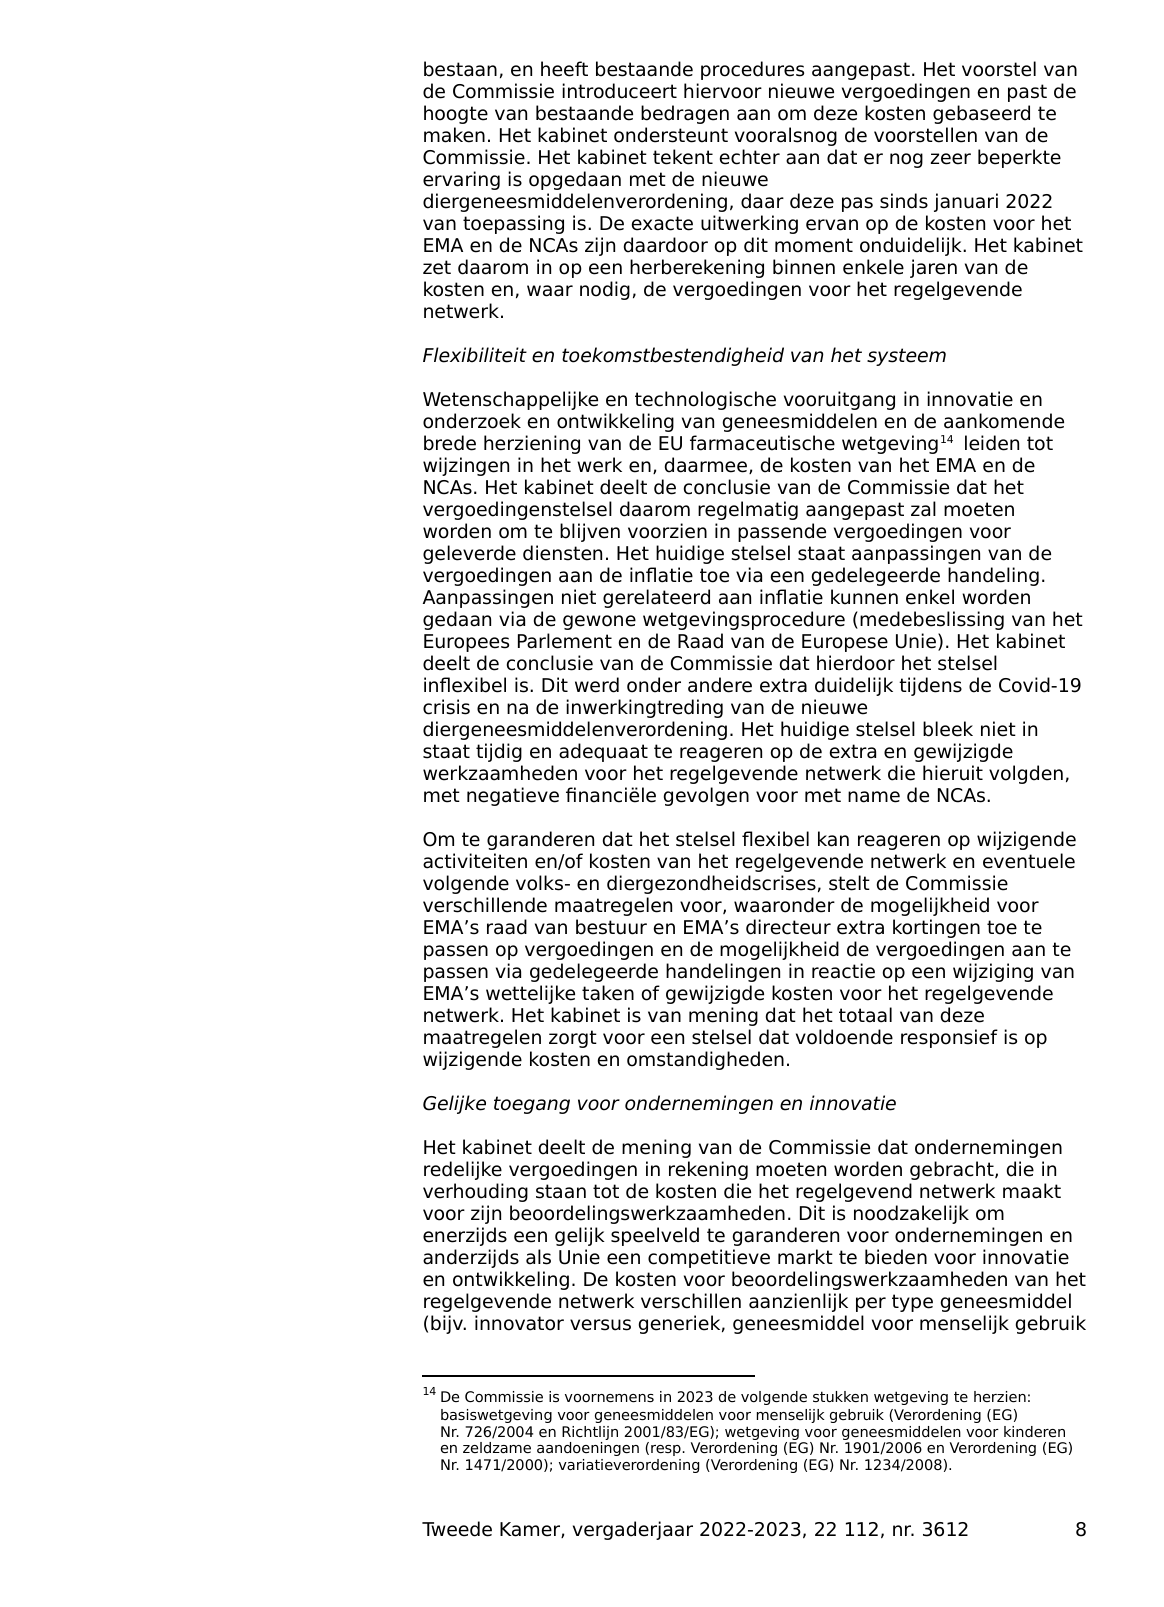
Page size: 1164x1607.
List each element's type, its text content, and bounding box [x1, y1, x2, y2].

text Om te garanderen dat het stelsel flexibel kan reageren op wijzigende activiteiten en/of kosten van het regelgevende netwerk en eventuele volgende volks- en diergezondheidscrises, stelt de Commissie verschillende maatregelen voor, waaronder de mogelijkheid voor EMA’s raad van bestuur en EMA’s directeur extra kortingen toe te passen op vergoedingen en de mogelijkheid de vergoedingen aan te passen via gedelegeerde handelingen in reactie op een wijziging van EMA’s wettelijke taken of gewijzigde kosten voor het regelgevende netwerk. Het kabinet is van mening dat het totaal van deze maatregelen zorgt voor een stelsel dat voldoende responsief is op wijzigende kosten en omstandigheden. [422, 829, 1087, 1071]
text Wetenschappelijke en technologische vooruitgang in innovatie en onderzoek en ontwikkeling van geneesmiddelen en de aankomende brede herziening van de EU farmaceutische wetgeving leiden tot wijzingen in het werk en, daarmee, de kosten van het EMA en de NCAs. Het kabinet deelt de conclusie van de Commissie dat het vergoedingenstelsel daarom regelmatig aangepast zal moeten worden om te blijven voorzien in passende vergoedingen voor geleverde diensten. Het huidige stelsel staat aanpassingen van de vergoedingen aan de inflatie toe via een gedelegeerde handeling. Aanpassingen niet gerelateerd aan inflatie kunnen enkel worden gedaan via de gewone wetgevingsprocedure (medebeslissing van het Europees Parlement en de Raad van de Europese Unie). Het kabinet deelt de conclusie van de Commissie dat hierdoor het stelsel inflexibel is. Dit werd onder andere extra duidelijk tijdens de Covid-19 crisis en na de inwerkingtreding van de nieuwe diergeneesmiddelenverordening. Het huidige stelsel bleek niet in staat tijdig en adequaat te reageren op de extra en gewijzigde werkzaamheden voor het regelgevende netwerk die hieruit volgden, met negatieve financiële gevolgen voor met name de NCAs. [422, 389, 1087, 807]
text bestaan, en heeft bestaande procedures aangepast. Het voorstel van de Commissie introduceert hiervoor nieuwe vergoedingen en past de hoogte van bestaande bedragen aan om deze kosten gebaseerd te maken. Het kabinet ondersteunt vooralsnog de voorstellen van de Commissie. Het kabinet tekent echter aan dat er nog zeer beperkte ervaring is opgedaan met de nieuwe diergeneesmiddelenverordening, daar deze pas sinds januari 2022 van toepassing is. De exacte uitwerking ervan op de kosten voor het EMA en de NCAs zijn daardoor op dit moment onduidelijk. Het kabinet zet daarom in op een herberekening binnen enkele jaren van de kosten en, waar nodig, de vergoedingen voor het regelgevende netwerk. [422, 59, 1087, 323]
text De Commissie is voornemens in 2023 de volgende stukken wetgeving te herzien: basiswetgeving voor geneesmiddelen voor menselijk gebruik (Verordening (EG) Nr. 726/2004 en Richtlijn 2001/83/EG); wetgeving voor geneesmiddelen voor kinderen en zeldzame aandoeningen (resp. Verordening (EG) Nr. 1901/2006 en Verordening (EG) Nr. 1471/2000); variatieverordening (Verordening (EG) Nr. 1234/2008). [422, 1385, 1087, 1474]
subtitle Flexibiliteit en toekomstbestendigheid van het systeem [422, 345, 1087, 367]
subtitle Gelijke toegang voor ondernemingen en innovatie [422, 1093, 1087, 1115]
text Het kabinet deelt de mening van de Commissie dat ondernemingen redelijke vergoedingen in rekening moeten worden gebracht, die in verhouding staan tot de kosten die het regelgevend netwerk maakt voor zijn beoordelingswerkzaamheden. Dit is noodzakelijk om enerzijds een gelijk speelveld te garanderen voor ondernemingen en anderzijds als Unie een competitieve markt te bieden voor innovatie en ontwikkeling. De kosten voor beoordelingswerkzaamheden van het regelgevende netwerk verschillen aanzienlijk per type geneesmiddel (bijv. innovator versus generiek, geneesmiddel voor menselijk gebruik [422, 1137, 1087, 1335]
